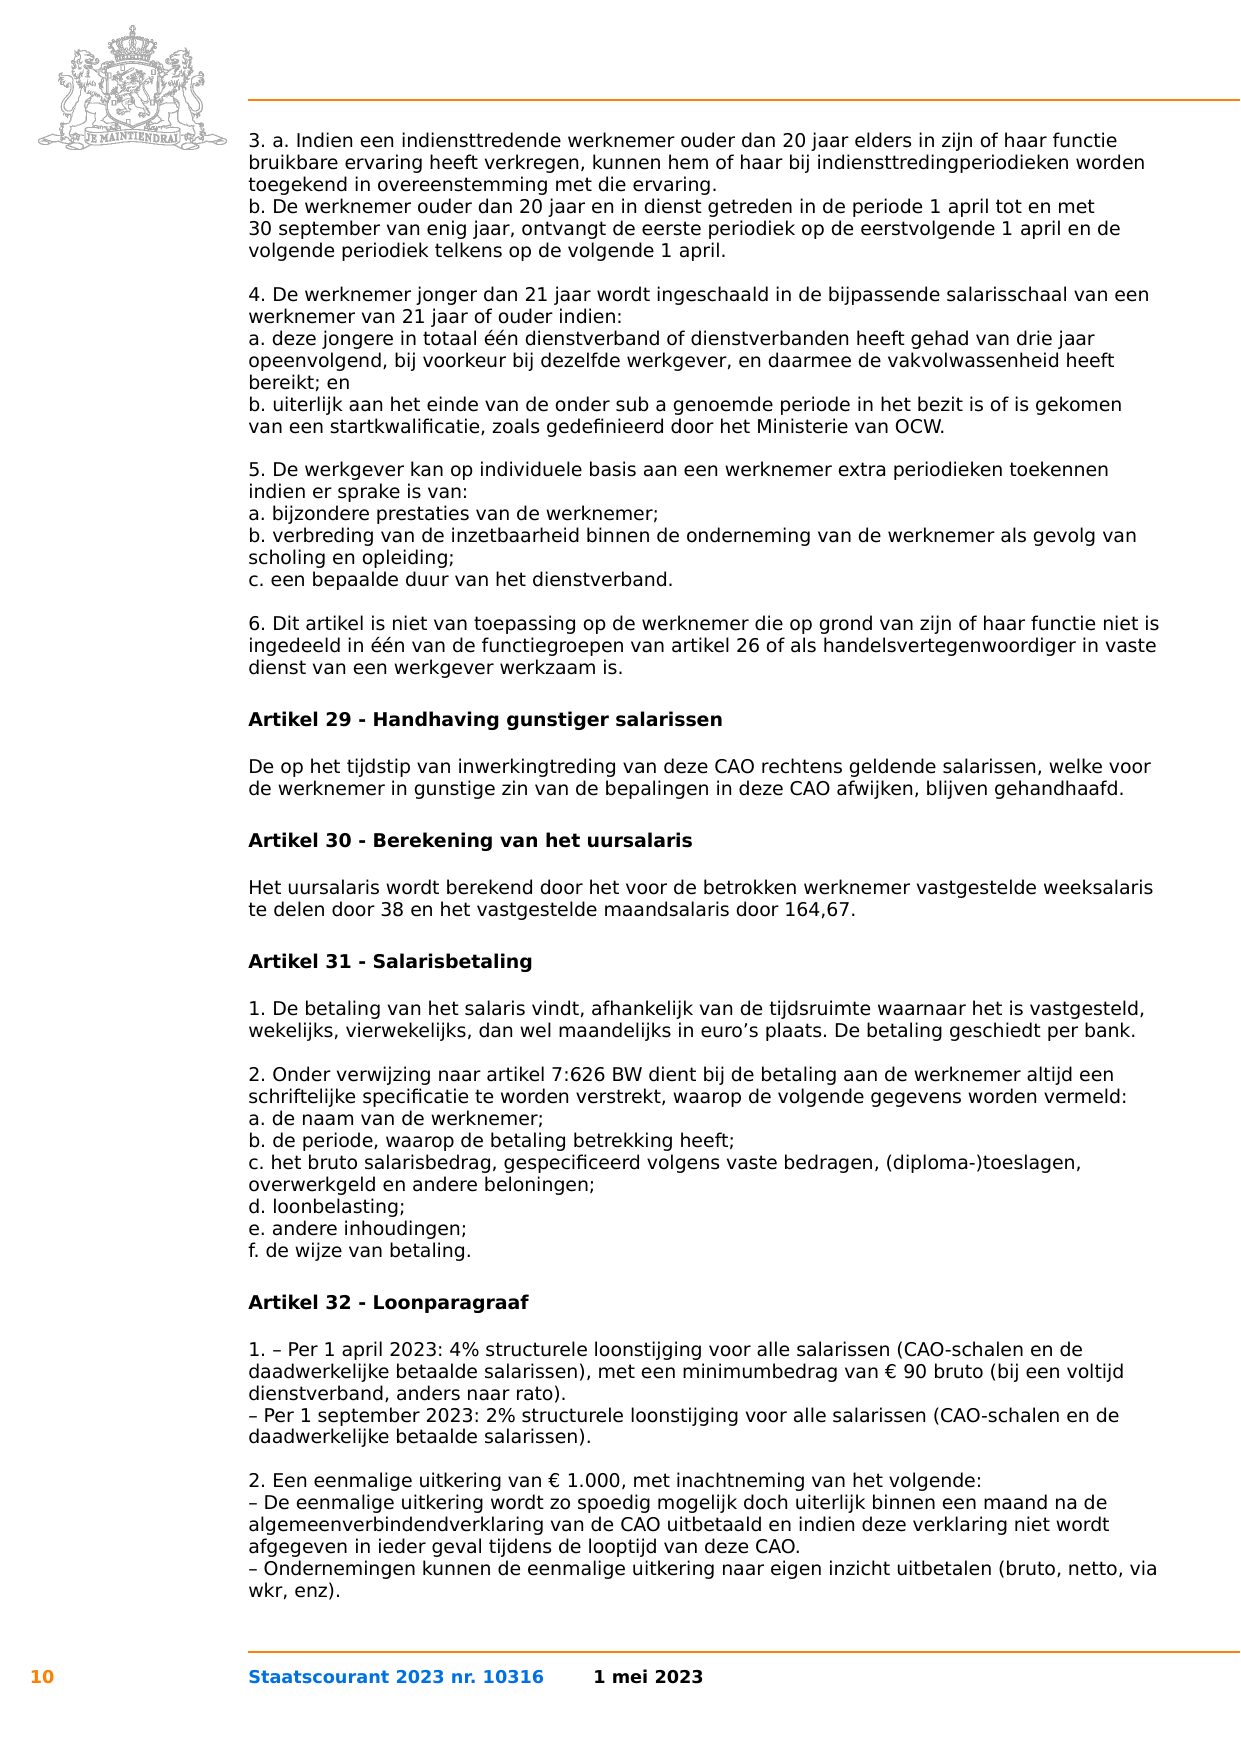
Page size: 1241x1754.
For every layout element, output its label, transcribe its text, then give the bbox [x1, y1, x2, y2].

text 2. Een eenmalige uitkering van € 1.000, met inachtneming van het volgende: [248, 1470, 1163, 1492]
subtitle Artikel 29 - Handhaving gunstiger salarissen [248, 709, 1163, 731]
subtitle Artikel 31 - Salarisbetaling [248, 951, 1163, 973]
text c. het bruto salarisbedrag, gespecificeerd volgens vaste bedragen, (diploma-)toeslagen, overwerkgeld en andere beloningen; [248, 1152, 1163, 1196]
text d. loonbelasting; [248, 1196, 1163, 1218]
text c. een bepaalde duur van het dienstverband. [248, 569, 1163, 591]
text b. uiterlijk aan het einde van de onder sub a genoemde periode in het bezit is of is gekomen van een startkwalificatie, zoals gedefinieerd door het Ministerie van OCW. [248, 393, 1163, 437]
text a. bijzondere prestaties van de werknemer; [248, 503, 1163, 525]
text De op het tijdstip van inwerkingtreding van deze CAO rechtens geldende salarissen, welke voor de werknemer in gunstige zin van de bepalingen in deze CAO afwijken, blijven gehandhaafd. [248, 756, 1163, 800]
text 2. Onder verwijzing naar artikel 7:626 BW dient bij de betaling aan de werknemer altijd een schriftelijke specificatie te worden verstrekt, waarop de volgende gegevens worden vermeld: [248, 1064, 1163, 1108]
text – De eenmalige uitkering wordt zo spoedig mogelijk doch uiterlijk binnen een maand na de algemeenverbindendverklaring van de CAO uitbetaald en indien deze verklaring niet wordt afgegeven in ieder geval tijdens de looptijd van deze CAO. [248, 1492, 1163, 1558]
text Het uursalaris wordt berekend door het voor de betrokken werknemer vastgestelde weeksalaris te delen door 38 en het vastgestelde maandsalaris door 164,67. [248, 877, 1163, 921]
text a. de naam van de werknemer; [248, 1108, 1163, 1130]
text a. deze jongere in totaal één dienstverband of dienstverbanden heeft gehad van drie jaar opeenvolgend, bij voorkeur bij dezelfde werkgever, en daarmee de vakvolwassenheid heeft bereikt; en [248, 328, 1163, 393]
text e. andere inhoudingen; [248, 1218, 1163, 1239]
text 3. a. Indien een indiensttredende werknemer ouder dan 20 jaar elders in zijn of haar functie bruikbare ervaring heeft verkregen, kunnen hem of haar bij indiensttredingperiodieken worden toegekend in overeenstemming met die ervaring. [248, 130, 1163, 196]
text f. de wijze van betaling. [248, 1239, 1163, 1262]
text b. De werknemer ouder dan 20 jaar en in dienst getreden in de periode 1 april tot en met 30 september van enig jaar, ontvangt de eerste periodiek op de eerstvolgende 1 april en de volgende periodiek telkens op de volgende 1 april. [248, 196, 1163, 262]
text 1. De betaling van het salaris vindt, afhankelijk van de tijdsruimte waarnaar het is vastgesteld, wekelijks, vierwekelijks, dan wel maandelijks in euro’s plaats. De betaling geschiedt per bank. [248, 998, 1163, 1042]
picture [38, 25, 227, 150]
text b. de periode, waarop de betaling betrekking heeft; [248, 1130, 1163, 1152]
text 1. – Per 1 april 2023: 4% structurele loonstijging voor alle salarissen (CAO-schalen en de daadwerkelijke betaalde salarissen), met een minimumbedrag van € 90 bruto (bij een voltijd dienstverband, anders naar rato). [248, 1338, 1163, 1404]
text 4. De werknemer jonger dan 21 jaar wordt ingeschaald in de bijpassende salarisschaal van een werknemer van 21 jaar of ouder indien: [248, 284, 1163, 328]
text – Ondernemingen kunnen de eenmalige uitkering naar eigen inzicht uitbetalen (bruto, netto, via wkr, enz). [248, 1558, 1163, 1602]
text – Per 1 september 2023: 2% structurele loonstijging voor alle salarissen (CAO-schalen en de daadwerkelijke betaalde salarissen). [248, 1404, 1163, 1448]
text 5. De werkgever kan op individuele basis aan een werknemer extra periodieken toekennen indien er sprake is van: [248, 459, 1163, 503]
subtitle Artikel 32 - Loonparagraaf [248, 1292, 1163, 1313]
text 6. Dit artikel is niet van toepassing op de werknemer die op grond van zijn of haar functie niet is ingedeeld in één van de functiegroepen van artikel 26 of als handelsvertegenwoordiger in vaste dienst van een werkgever werkzaam is. [248, 613, 1163, 679]
subtitle Artikel 30 - Berekening van het uursalaris [248, 830, 1163, 852]
text b. verbreding van de inzetbaarheid binnen de onderneming van de werknemer als gevolg van scholing en opleiding; [248, 525, 1163, 569]
